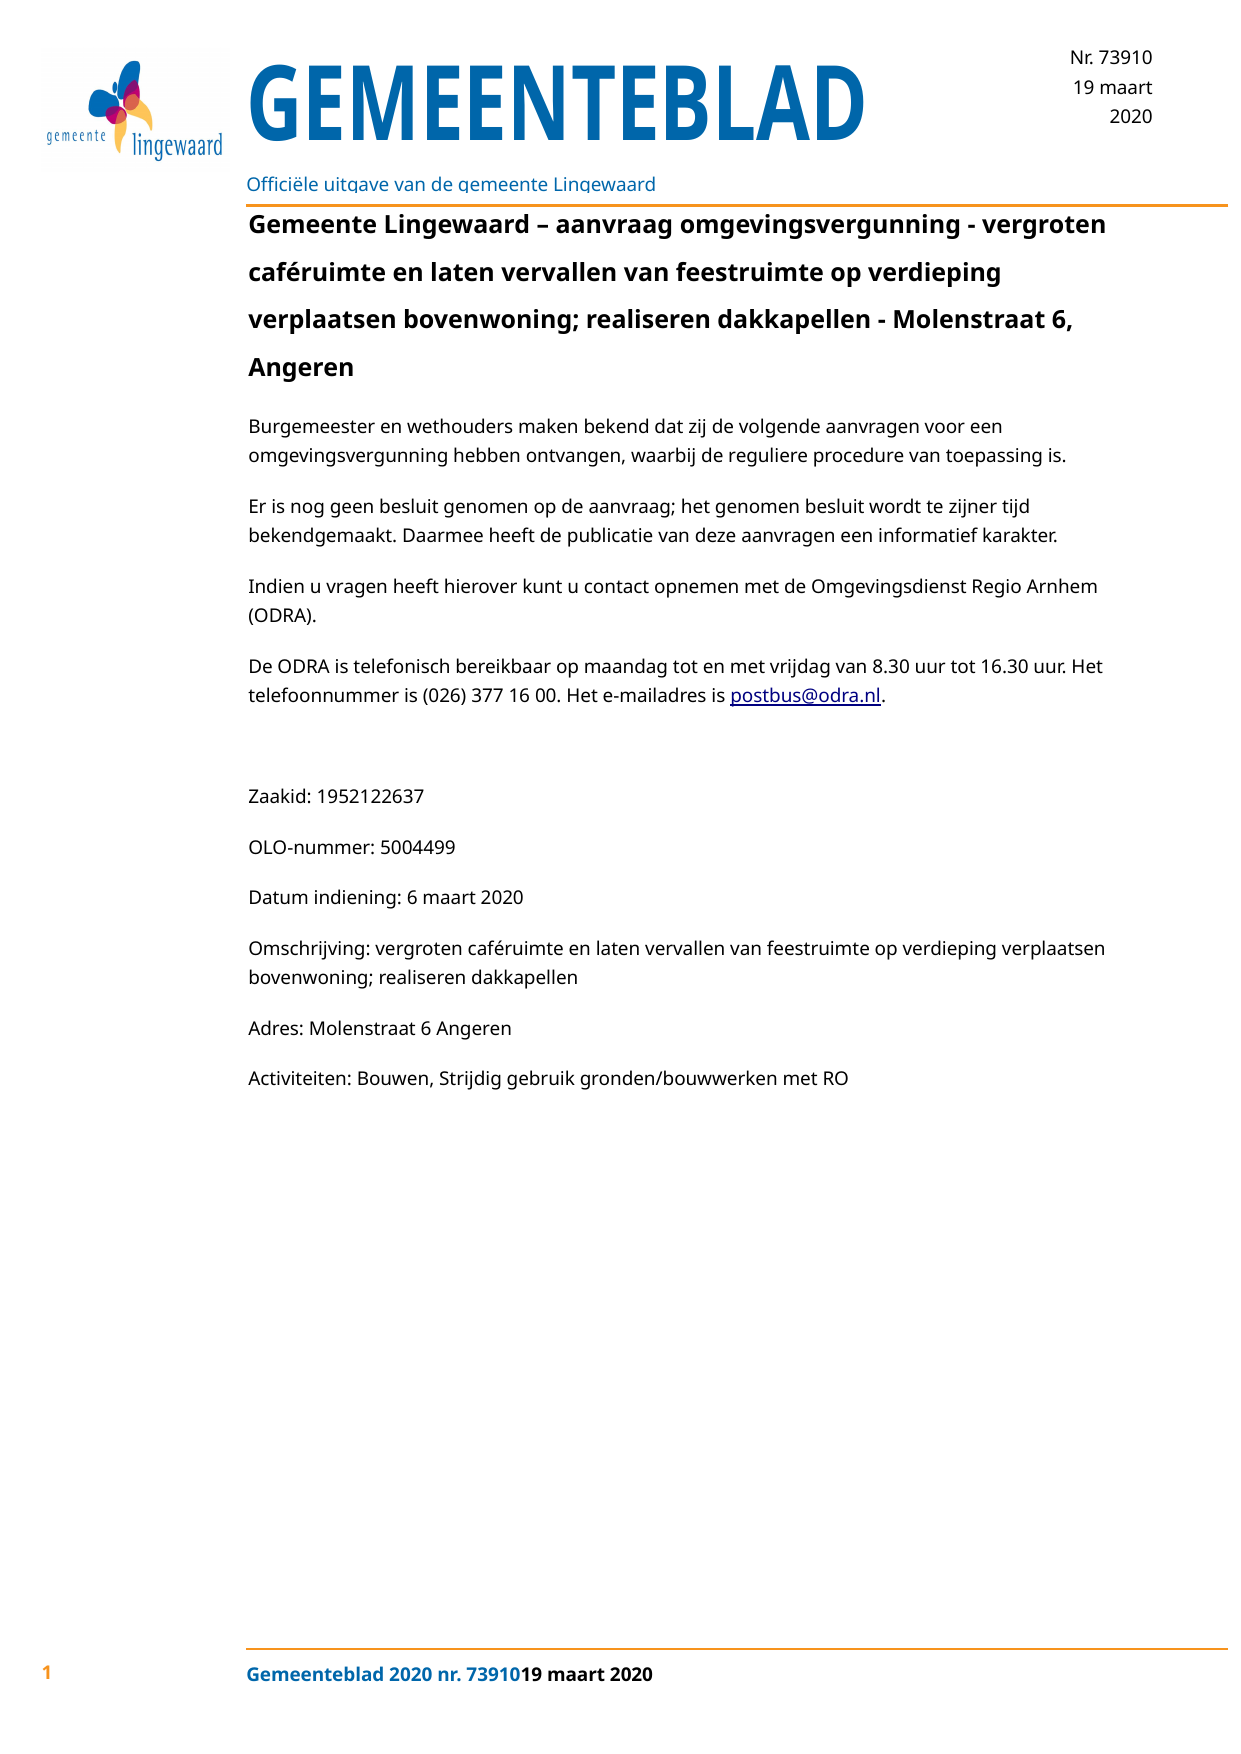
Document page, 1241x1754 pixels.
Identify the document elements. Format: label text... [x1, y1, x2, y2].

text Zaakid: 1952122637 [248, 783, 1152, 809]
text OLO-nummer: 5004499 [248, 834, 1152, 860]
text Burgemeester en wethouders maken bekend dat zij de volgende aanvragen voor een omgevingsvergunning hebben ontvangen, waarbij de reguliere procedure van toepassing is. [248, 413, 1152, 468]
text Er is nog geen besluit genomen op de aanvraag; het genomen besluit wordt te zijner tijd bekendgemaakt. Daarmee heeft de publicatie van deze aanvragen een informatief karakter. [248, 493, 1152, 548]
text Gemeente Lingewaard – aanvraag omgevingsvergunning - vergroten caféruimte en laten vervallen van feestruimte op verdieping verplaatsen bovenwoning; realiseren dakkapellen - Molenstraat 6, Angeren [248, 207, 1152, 384]
picture [41, 47, 231, 172]
text Activiteiten: Bouwen, Strijdig gebruik gronden/bouwwerken met RO [248, 1065, 1152, 1091]
text Indien u vragen heeft hierover kunt u contact opnemen met de Omgevingsdienst Regio Arnhem (ODRA). [248, 573, 1152, 628]
text Datum indiening: 6 maart 2020 [248, 884, 1152, 910]
text Adres: Molenstraat 6 Angeren [248, 1015, 1152, 1041]
text Omschrijving: vergroten caféruimte en laten vervallen van feestruimte op verdieping verplaatsen bovenwoning; realiseren dakkapellen [248, 935, 1152, 990]
text De ODRA is telefonisch bereikbaar op maandag tot en met vrijdag van 8.30 uur tot 16.30 uur. Het telefoonnummer is (026) 377 16 00. Het e-mailadres is postbus@odra.nl. [248, 653, 1152, 708]
